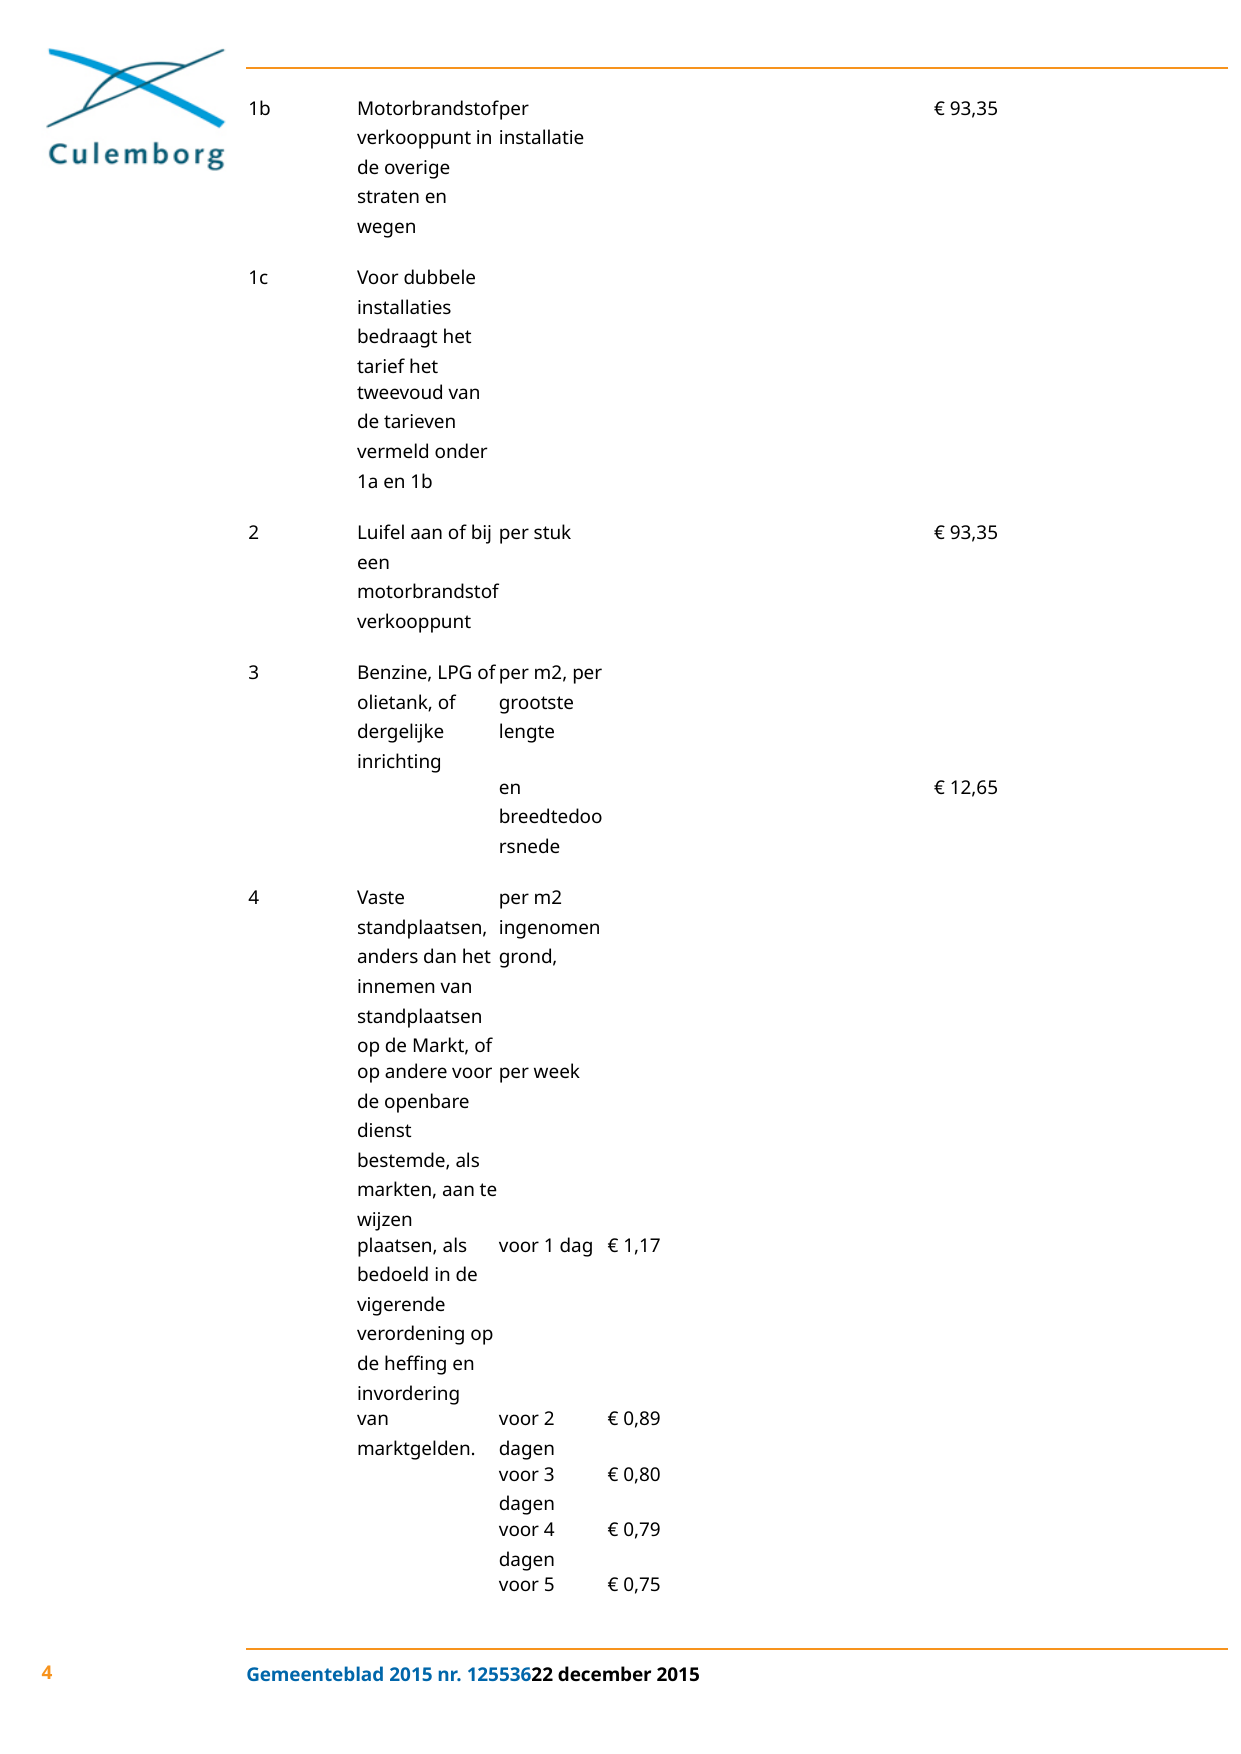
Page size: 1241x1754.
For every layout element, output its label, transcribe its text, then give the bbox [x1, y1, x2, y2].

table_cell [716, 1461, 825, 1516]
table_cell [1043, 1571, 1152, 1597]
table_cell [934, 494, 1043, 519]
table_cell € 0,75 [608, 1571, 716, 1597]
table_cell [499, 634, 607, 659]
table_cell [716, 265, 825, 379]
table_cell [825, 95, 934, 239]
table_cell [1043, 265, 1152, 379]
table_cell [716, 774, 825, 859]
table_cell [499, 494, 607, 519]
table_cell [248, 379, 357, 493]
table_cell [716, 1232, 825, 1406]
table_cell [248, 859, 357, 884]
table_cell [1043, 774, 1152, 859]
table_cell [499, 379, 607, 493]
table_cell € 0,89 [608, 1406, 716, 1461]
table_cell per m2, per grootste lengte [499, 660, 607, 774]
table_cell [825, 494, 934, 519]
table_cell [1043, 1406, 1152, 1461]
table_cell [1043, 634, 1152, 659]
table_cell [357, 774, 499, 859]
table_cell [248, 634, 357, 659]
table_cell [716, 494, 825, 519]
table_cell [825, 265, 934, 379]
table_cell voor 2 dagen [499, 1406, 607, 1461]
table_cell [716, 1406, 825, 1461]
table_cell [716, 859, 825, 884]
table_cell [1043, 660, 1152, 774]
table_cell per m2 ingenomen grond, [499, 885, 607, 1058]
table_cell [825, 1232, 934, 1406]
table_cell [825, 1058, 934, 1232]
table_cell [1043, 1516, 1152, 1571]
table_cell [357, 494, 499, 519]
table_cell Benzine, LPG of olietank, of dergelijke inrichting [357, 660, 499, 774]
table_cell [1043, 494, 1152, 519]
table_cell per installatie [499, 95, 607, 239]
table_cell [716, 239, 825, 264]
table_cell Voor dubbele installaties bedraagt het tarief het [357, 265, 499, 379]
table_cell [499, 239, 607, 264]
table_cell [825, 1516, 934, 1571]
table_cell [934, 1232, 1043, 1406]
table_cell [248, 1516, 357, 1571]
table_cell [357, 1571, 499, 1597]
table_cell € 0,80 [608, 1461, 716, 1516]
table_cell [357, 239, 499, 264]
table_cell van marktgelden. [357, 1406, 499, 1461]
table_cell [248, 1406, 357, 1461]
table_cell [934, 634, 1043, 659]
table_cell [357, 634, 499, 659]
table_cell [825, 1461, 934, 1516]
picture [41, 47, 231, 172]
table_cell [716, 634, 825, 659]
table_cell [499, 265, 607, 379]
table_cell [248, 1232, 357, 1406]
table_cell 4 [248, 885, 357, 1058]
table_cell [608, 265, 716, 379]
table_cell Luifel aan of bij een motorbrandstofverkooppunt [357, 519, 499, 634]
table_cell [825, 379, 934, 493]
table_cell [934, 660, 1043, 774]
table_cell [934, 1516, 1043, 1571]
table_cell [934, 885, 1043, 1058]
table_cell [716, 1516, 825, 1571]
table_cell [716, 1571, 825, 1597]
table_cell [934, 379, 1043, 493]
table_cell [499, 859, 607, 884]
table_cell [608, 1058, 716, 1232]
table_cell Motorbrandstofverkooppunt in de overige straten en wegen [357, 95, 499, 239]
table_cell [608, 774, 716, 859]
table_cell [608, 379, 716, 493]
table_cell voor 1 dag [499, 1232, 607, 1406]
table_cell 1c [248, 265, 357, 379]
table_cell [357, 1461, 499, 1516]
table_cell [608, 634, 716, 659]
table_cell € 93,35 [934, 519, 1043, 634]
table_cell [608, 239, 716, 264]
table_cell [608, 519, 716, 634]
table_cell € 1,17 [608, 1232, 716, 1406]
table_cell 2 [248, 519, 357, 634]
table_cell per stuk [499, 519, 607, 634]
table_cell [716, 1058, 825, 1232]
table_cell en breedtedoorsnede [499, 774, 607, 859]
table_cell [248, 1571, 357, 1597]
table_cell [825, 885, 934, 1058]
table_cell [716, 95, 825, 239]
table_cell [1043, 859, 1152, 884]
table_cell 1b [248, 95, 357, 239]
table_cell [934, 1058, 1043, 1232]
table_cell [248, 774, 357, 859]
table_cell [357, 1516, 499, 1571]
table_cell [934, 1461, 1043, 1516]
table_cell [934, 1406, 1043, 1461]
table_cell [608, 660, 716, 774]
table_cell plaatsen, als bedoeld in de vigerende verordening op de heffing en invordering [357, 1232, 499, 1406]
table_cell [825, 660, 934, 774]
table_cell [825, 634, 934, 659]
table_cell [248, 494, 357, 519]
table_cell [357, 859, 499, 884]
table_cell [1043, 1058, 1152, 1232]
table_cell [825, 859, 934, 884]
table_cell voor 4 dagen [499, 1516, 607, 1571]
table_cell Vaste standplaatsen, anders dan het innemen van standplaatsen op de Markt, of [357, 885, 499, 1058]
table_cell [1043, 885, 1152, 1058]
table_cell [1043, 1232, 1152, 1406]
table_cell [1043, 95, 1152, 239]
table_cell [934, 1571, 1043, 1597]
table_cell [934, 859, 1043, 884]
table_cell [248, 1461, 357, 1516]
table_cell [608, 95, 716, 239]
table_cell [1043, 1461, 1152, 1516]
table_cell € 93,35 [934, 95, 1043, 239]
table_cell [825, 1406, 934, 1461]
table_cell [716, 660, 825, 774]
table_cell [608, 885, 716, 1058]
table_cell [608, 859, 716, 884]
table_cell [716, 519, 825, 634]
table_cell [934, 239, 1043, 264]
table_cell [825, 519, 934, 634]
table_cell [248, 239, 357, 264]
table_cell 3 [248, 660, 357, 774]
table_cell € 0,79 [608, 1516, 716, 1571]
table_cell [934, 265, 1043, 379]
table_cell [716, 885, 825, 1058]
table_cell voor 3 dagen [499, 1461, 607, 1516]
table_cell [825, 239, 934, 264]
table_cell [716, 379, 825, 493]
table_cell [1043, 519, 1152, 634]
table_cell tweevoud van de tarieven vermeld onder 1a en 1b [357, 379, 499, 493]
table_cell op andere voor de openbare dienst bestemde, als markten, aan te wijzen [357, 1058, 499, 1232]
table_cell [608, 494, 716, 519]
table_cell [1043, 239, 1152, 264]
table_cell [248, 1058, 357, 1232]
table_cell [1043, 379, 1152, 493]
table_cell € 12,65 [934, 774, 1043, 859]
table_cell voor 5 [499, 1571, 607, 1597]
table_cell [825, 1571, 934, 1597]
table_cell per week [499, 1058, 607, 1232]
table_cell [825, 774, 934, 859]
